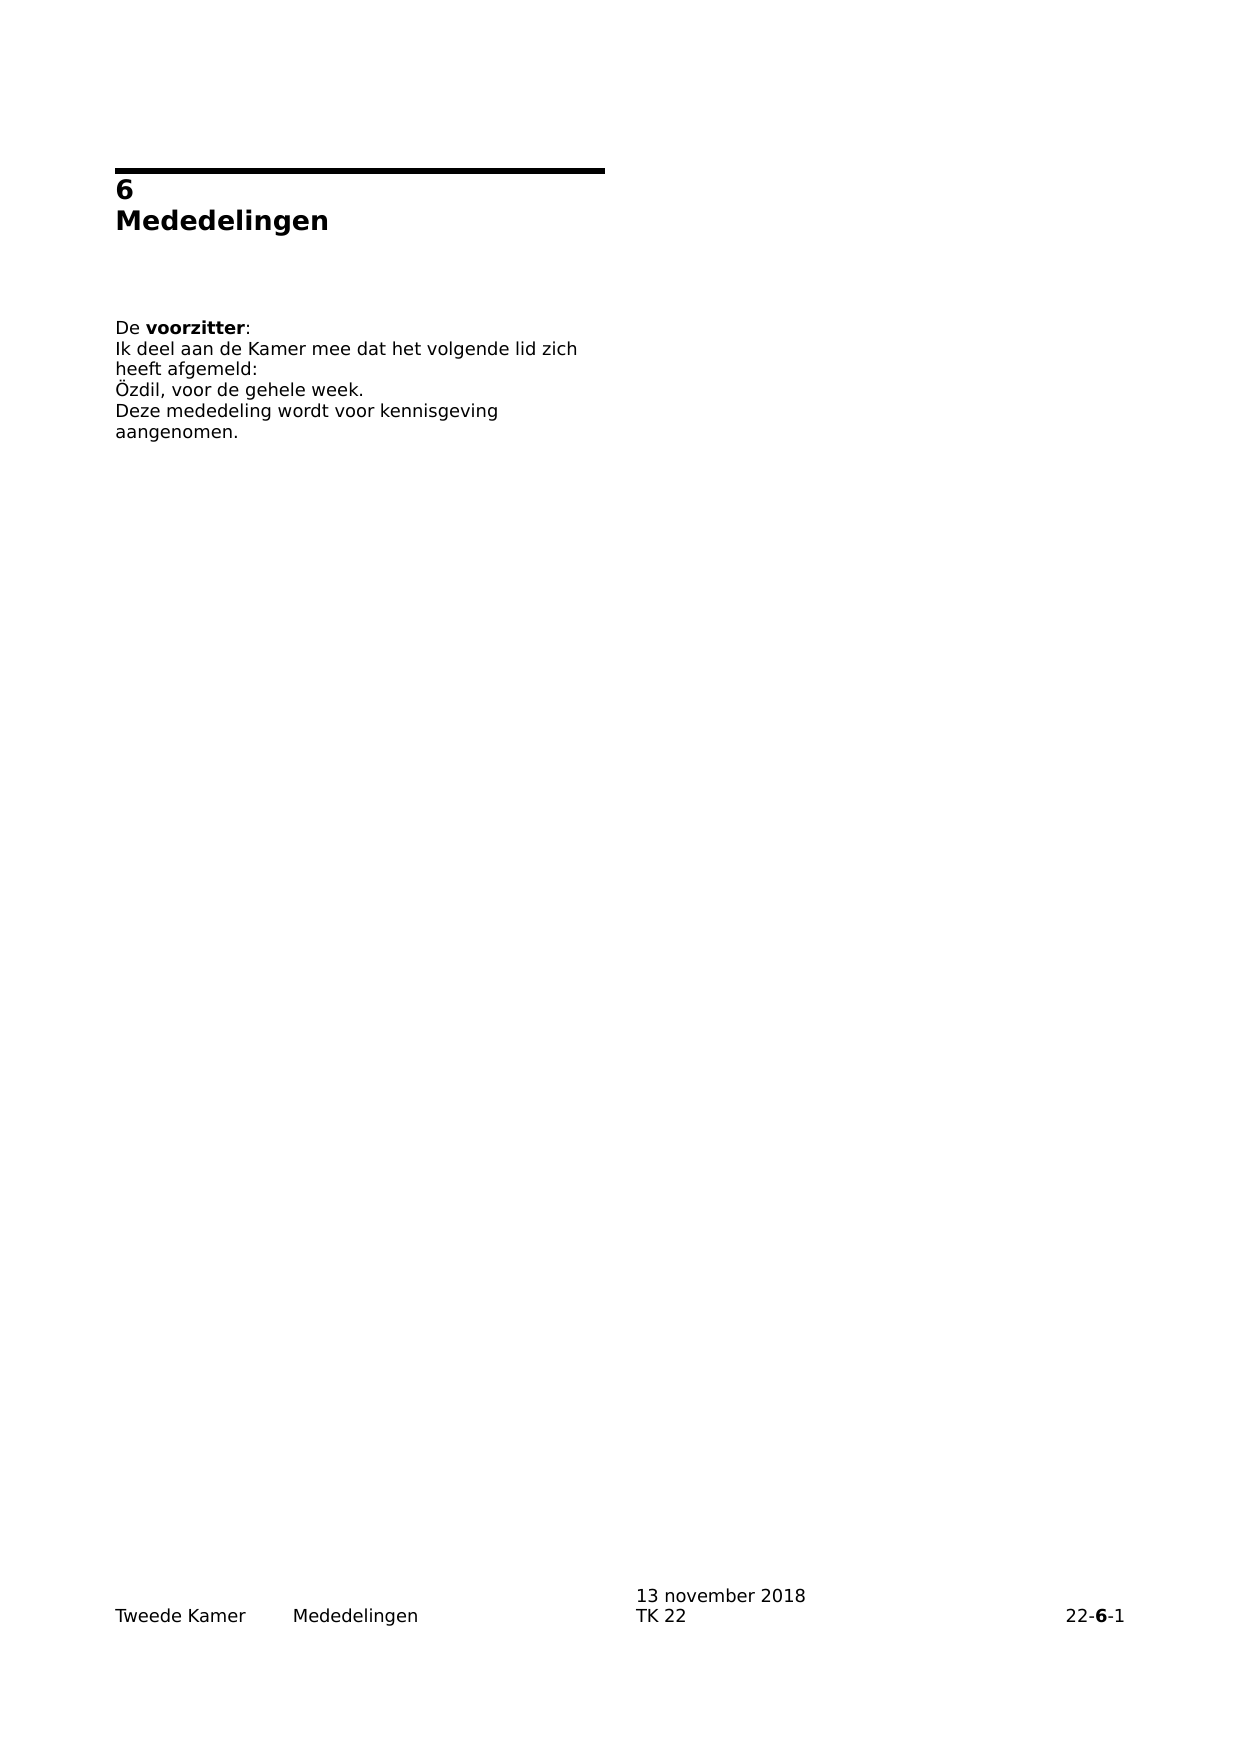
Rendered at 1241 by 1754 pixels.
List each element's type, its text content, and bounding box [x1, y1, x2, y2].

text Ik deel aan de Kamer mee dat het volgende lid zich heeft afgemeld: [115, 338, 605, 380]
text Deze mededeling wordt voor kennisgeving aangenomen. [115, 401, 605, 442]
text De voorzitter: [115, 318, 605, 338]
title 6 Mededelingen [115, 174, 605, 237]
text Özdil, voor de gehele week. [115, 380, 605, 401]
